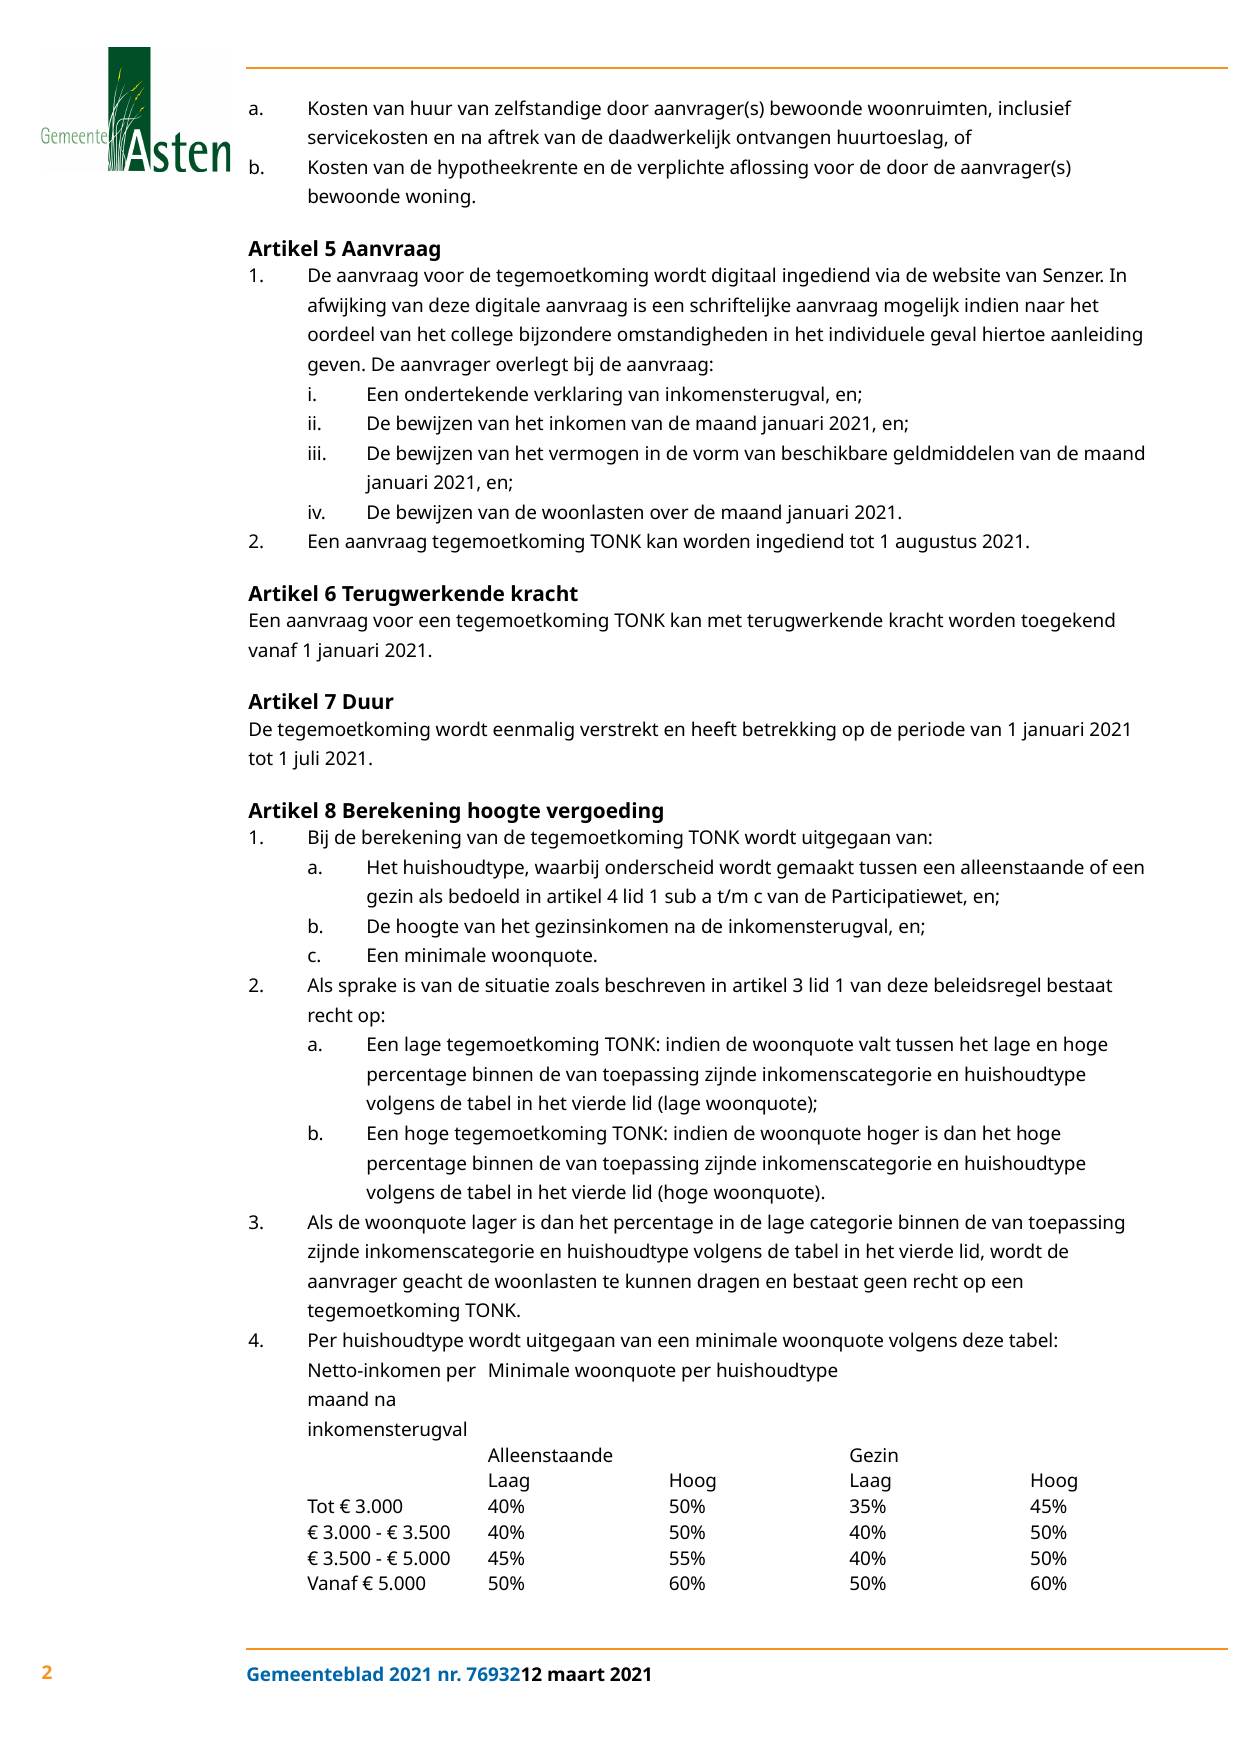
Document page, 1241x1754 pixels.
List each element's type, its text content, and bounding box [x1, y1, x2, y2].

list Een hoge tegemoetkoming TONK: indien de woonquote hoger is dan het hoge percentage binnen de van toepassing zijnde inkomenscategorie en huishoudtype volgens de tabel in het vierde lid (hoge woonquote). [307, 1120, 1152, 1205]
table_cell 50% [669, 1493, 849, 1519]
list Een lage tegemoetkoming TONK: indien de woonquote valt tussen het lage en hoge percentage binnen de van toepassing zijnde inkomenscategorie en huishoudtype volgens de tabel in het vierde lid (lage woonquote); [307, 1031, 1152, 1116]
list Kosten van huur van zelfstandige door aanvrager(s) bewoonde woonruimten, inclusief servicekosten en na aftrek van de daadwerkelijk ontvangen huurtoeslag, of [248, 95, 1152, 150]
table_cell 60% [1030, 1571, 1211, 1596]
table_cell 40% [488, 1493, 668, 1519]
table_header Netto-inkomen per maand na inkomensterugval [307, 1357, 488, 1442]
table_cell 50% [669, 1519, 849, 1545]
list Bij de berekening van de tegemoetkoming TONK wordt uitgegaan van: [248, 824, 1152, 850]
text Artikel 8 Berekening hoogte vergoeding [248, 796, 1152, 824]
table_cell Gezin [849, 1442, 1211, 1468]
table_cell 50% [1030, 1545, 1211, 1571]
table_cell 40% [849, 1519, 1030, 1545]
list De bewijzen van de woonlasten over de maand januari 2021. [307, 499, 1152, 525]
table_cell Laag [849, 1468, 1030, 1493]
table_header Minimale woonquote per huishoudtype [488, 1357, 1211, 1442]
table_cell 50% [1030, 1519, 1211, 1545]
table_cell Laag [488, 1468, 668, 1493]
table_cell € 3.500 - € 5.000 [307, 1545, 488, 1571]
table_cell 50% [849, 1571, 1030, 1596]
picture [41, 47, 231, 172]
table_cell Hoog [1030, 1468, 1211, 1493]
list De bewijzen van het vermogen in de vorm van beschikbare geldmiddelen van de maand januari 2021, en; [307, 440, 1152, 495]
table_cell 55% [669, 1545, 849, 1571]
list De hoogte van het gezinsinkomen na de inkomensterugval, en; [307, 913, 1152, 939]
table_cell Tot € 3.000 [307, 1493, 488, 1519]
list De aanvraag voor de tegemoetkoming wordt digitaal ingediend via de website van Senzer. In afwijking van deze digitale aanvraag is een schriftelijke aanvraag mogelijk indien naar het oordeel van het college bijzondere omstandigheden in het individuele geval hiertoe aanleiding geven. De aanvrager overlegt bij de aanvraag: [248, 262, 1152, 377]
list De bewijzen van het inkomen van de maand januari 2021, en; [307, 410, 1152, 436]
table_cell [307, 1442, 488, 1493]
list Kosten van de hypotheekrente en de verplichte aflossing voor de door de aanvrager(s) bewoonde woning. [248, 154, 1152, 209]
list Een minimale woonquote. [307, 943, 1152, 968]
table_cell 40% [488, 1519, 668, 1545]
table_cell Alleenstaande [488, 1442, 849, 1468]
table_cell Hoog [669, 1468, 849, 1493]
table_cell 60% [669, 1571, 849, 1596]
list Het huishoudtype, waarbij onderscheid wordt gemaakt tussen een alleenstaande of een gezin als bedoeld in artikel 4 lid 1 sub a t/m c van de Participatiewet, en; [307, 854, 1152, 909]
table_cell 40% [849, 1545, 1030, 1571]
text Artikel 7 Duur [248, 687, 1152, 716]
table_cell Vanaf € 5.000 [307, 1571, 488, 1596]
text Een aanvraag voor een tegemoetkoming TONK kan met terugwerkende kracht worden toegekend vanaf 1 januari 2021. [248, 607, 1152, 663]
table_cell 35% [849, 1493, 1030, 1519]
text Artikel 5 Aanvraag [248, 234, 1152, 262]
table_cell 50% [488, 1571, 668, 1596]
list Als de woonquote lager is dan het percentage in de lage categorie binnen de van toepassing zijnde inkomenscategorie en huishoudtype volgens de tabel in het vierde lid, wordt de aanvrager geacht de woonlasten te kunnen dragen en bestaat geen recht op een tegemoetkoming TONK. [248, 1209, 1152, 1323]
text De tegemoetkoming wordt eenmalig verstrekt en heeft betrekking op de periode van 1 januari 2021 tot 1 juli 2021. [248, 716, 1152, 771]
list Als sprake is van de situatie zoals beschreven in artikel 3 lid 1 van deze beleidsregel bestaat recht op: [248, 972, 1152, 1028]
text Artikel 6 Terugwerkende kracht [248, 579, 1152, 607]
list Een aanvraag tegemoetkoming TONK kan worden ingediend tot 1 augustus 2021. [248, 529, 1152, 554]
table_cell € 3.000 - € 3.500 [307, 1519, 488, 1545]
table_cell 45% [488, 1545, 668, 1571]
list Per huishoudtype wordt uitgegaan van een minimale woonquote volgens deze tabel: [248, 1327, 1152, 1353]
table_cell 45% [1030, 1493, 1211, 1519]
list Een ondertekende verklaring van inkomensterugval, en; [307, 381, 1152, 406]
